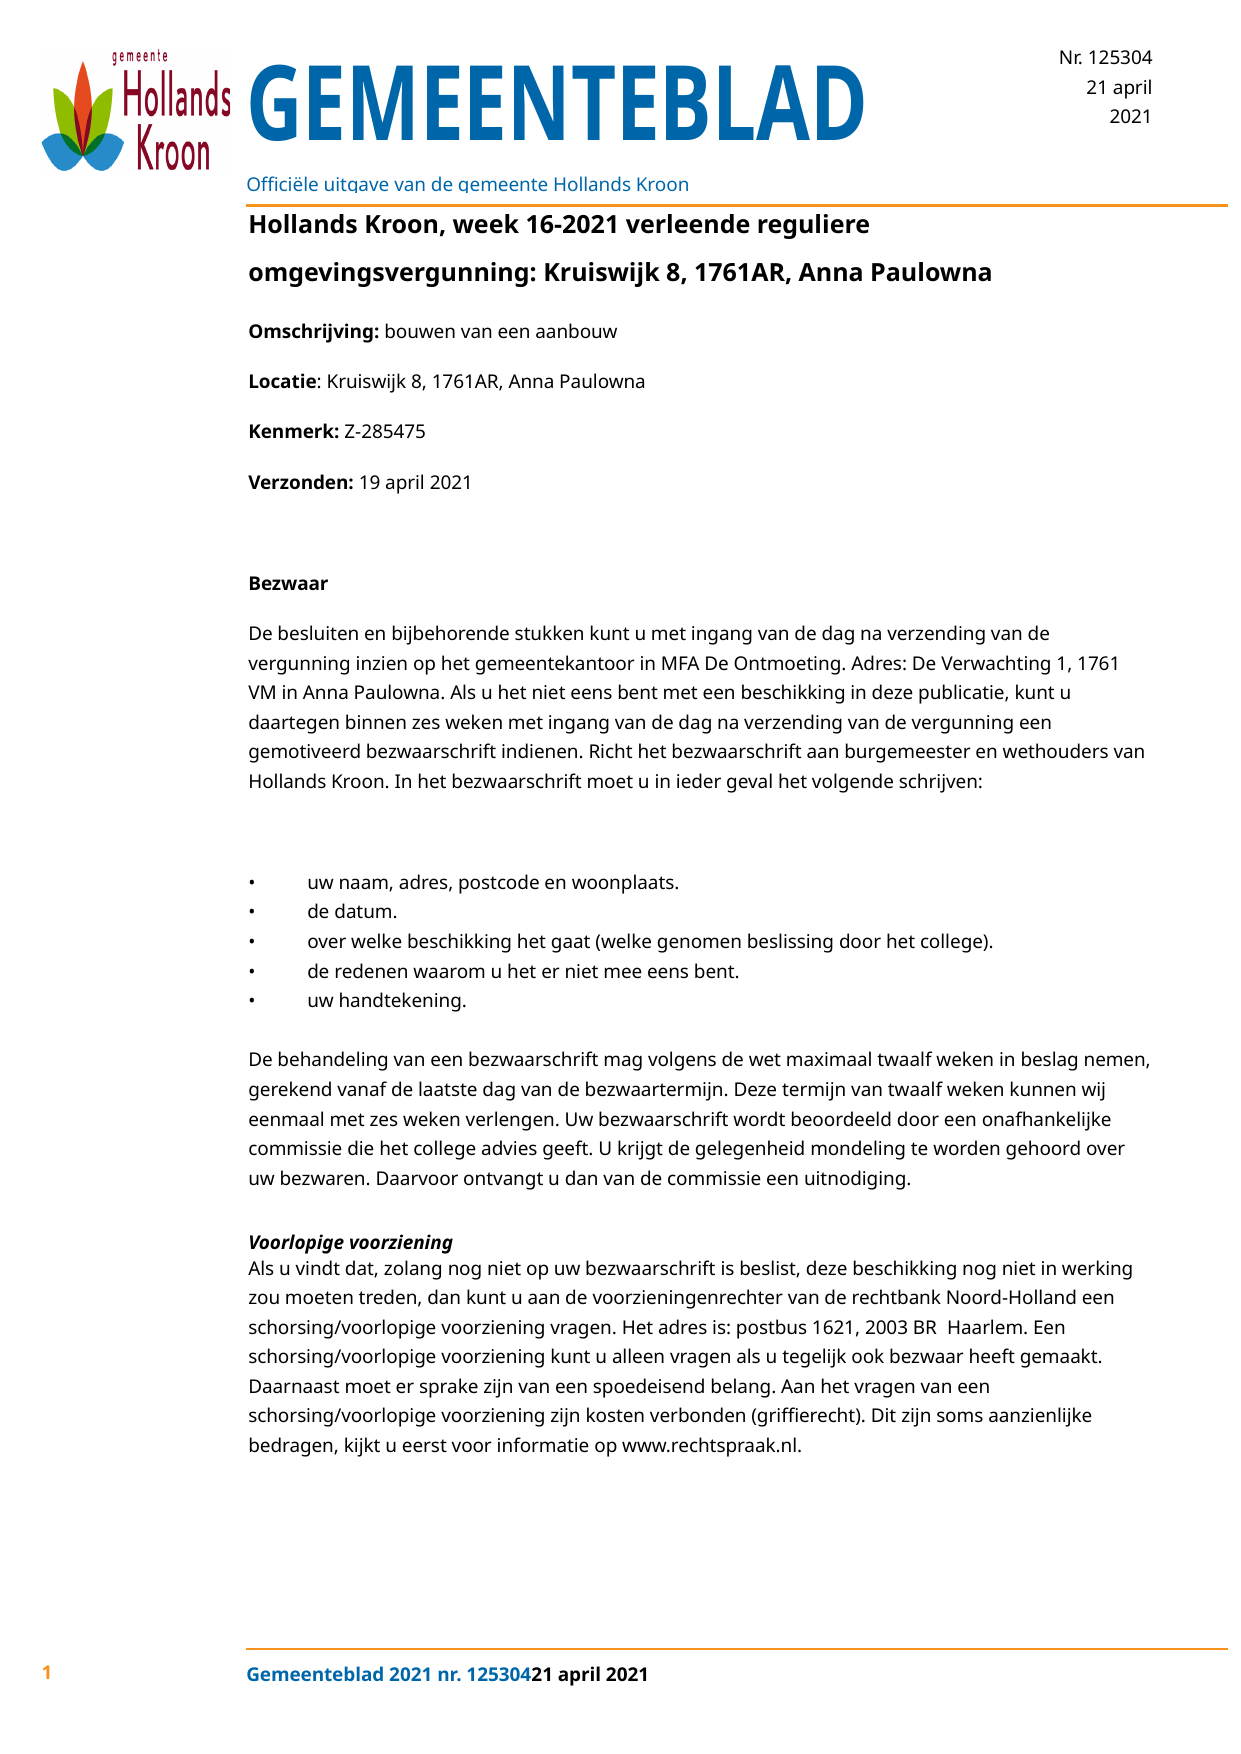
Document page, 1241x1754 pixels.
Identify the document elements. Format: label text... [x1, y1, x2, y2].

list uw naam, adres, postcode en woonplaats. [248, 869, 1152, 895]
picture [41, 47, 231, 172]
list over welke beschikking het gaat (welke genomen beslissing door het college). [248, 928, 1152, 954]
list de datum. [248, 899, 1152, 924]
text Kenmerk: Z-285475 [248, 419, 1152, 444]
text Bezwaar [248, 570, 1152, 596]
list de redenen waarom u het er niet mee eens bent. [248, 958, 1152, 984]
text De besluiten en bijbehorende stukken kunt u met ingang van de dag na verzending van de vergunning inzien op het gemeentekantoor in MFA De Ontmoeting. Adres: De Verwachting 1, 1761 VM in Anna Paulowna. Als u het niet eens bent met een beschikking in deze publicatie, kunt u daartegen binnen zes weken met ingang van de dag na verzending van de vergunning een gemotiveerd bezwaarschrift indienen. Richt het bezwaarschrift aan burgemeester en wethouders van Hollands Kroon. In het bezwaarschrift moet u in ieder geval het volgende schrijven: [248, 620, 1152, 794]
list uw handtekening. [248, 987, 1152, 1013]
text De behandeling van een bezwaarschrift mag volgens de wet maximaal twaalf weken in beslag nemen, gerekend vanaf de laatste dag van de bezwaartermijn. Deze termijn van twaalf weken kunnen wij eenmaal met zes weken verlengen. Uw bezwaarschrift wordt beoordeeld door een onafhankelijke commissie die het college advies geeft. U krijgt de gelegenheid mondeling te worden gehoord over uw bezwaren. Daarvoor ontvangt u dan van de commissie een uitnodiging. [248, 1047, 1152, 1191]
text Als u vindt dat, zolang nog niet op uw bezwaarschrift is beslist, deze beschikking nog niet in werking zou moeten treden, dan kunt u aan de voorzieningenrechter van de rechtbank Noord-Holland een schorsing/voorlopige voorziening vragen. Het adres is: postbus 1621, 2003 BR Haarlem. Een schorsing/voorlopige voorziening kunt u alleen vragen als u tegelijk ook bezwaar heeft gemaakt. Daarnaast moet er sprake zijn van een spoedeisend belang. Aan het vragen van een schorsing/voorlopige voorziening zijn kosten verbonden (griffierecht). Dit zijn soms aanzienlijke bedragen, kijkt u eerst voor informatie op www.rechtspraak.nl. [248, 1255, 1152, 1458]
text Hollands Kroon, week 16-2021 verleende reguliere omgevingsvergunning: Kruiswijk 8, 1761AR, Anna Paulowna [248, 207, 1152, 288]
text Locatie: Kruiswijk 8, 1761AR, Anna Paulowna [248, 368, 1152, 394]
text Omschrijving: bouwen van een aanbouw [248, 318, 1152, 344]
text Voorlopige voorziening [248, 1229, 1152, 1255]
text Verzonden: 19 april 2021 [248, 469, 1152, 495]
